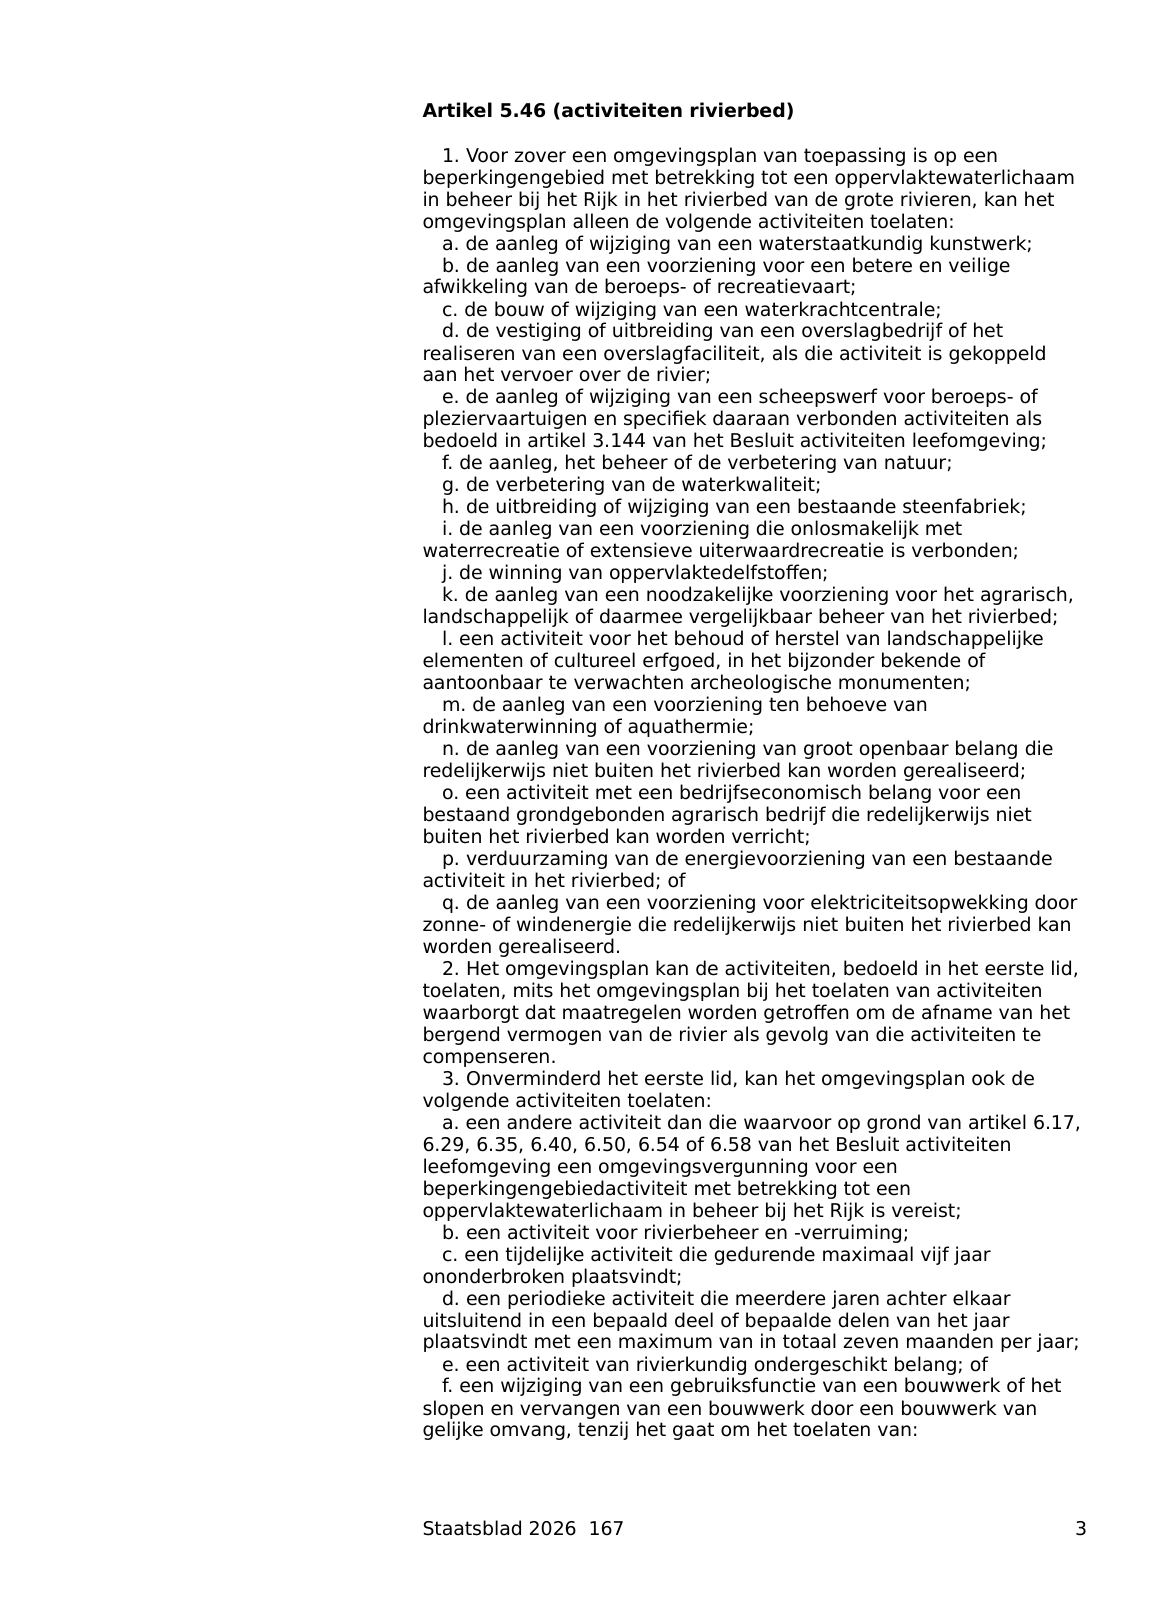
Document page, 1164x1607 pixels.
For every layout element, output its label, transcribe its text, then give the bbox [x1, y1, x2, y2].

text n. de aanleg van een voorziening van groot openbaar belang die redelijkerwijs niet buiten het rivierbed kan worden gerealiseerd; [422, 738, 1087, 782]
text e. de aanleg of wijziging van een scheepswerf voor beroeps- of pleziervaartuigen en specifiek daaraan verbonden activiteiten als bedoeld in artikel 3.144 van het Besluit activiteiten leefomgeving; [422, 386, 1087, 452]
text a. een andere activiteit dan die waarvoor op grond van artikel 6.17, 6.29, 6.35, 6.40, 6.50, 6.54 of 6.58 van het Besluit activiteiten leefomgeving een omgevingsvergunning voor een beperkingengebiedactiviteit met betrekking tot een oppervlaktewaterlichaam in beheer bij het Rijk is vereist; [422, 1112, 1087, 1222]
text 2. Het omgevingsplan kan de activiteiten, bedoeld in het eerste lid, toelaten, mits het omgevingsplan bij het toelaten van activiteiten waarborgt dat maatregelen worden getroffen om de afname van het bergend vermogen van de rivier als gevolg van die activiteiten te compenseren. [422, 958, 1087, 1068]
text m. de aanleg van een voorziening ten behoeve van drinkwaterwinning of aquathermie; [422, 694, 1087, 738]
text g. de verbetering van de waterkwaliteit; [422, 474, 1087, 496]
text 3. Onverminderd het eerste lid, kan het omgevingsplan ook de volgende activiteiten toelaten: [422, 1068, 1087, 1112]
text a. de aanleg of wijziging van een waterstaatkundig kunstwerk; [422, 232, 1087, 254]
text l. een activiteit voor het behoud of herstel van landschappelijke elementen of cultureel erfgoed, in het bijzonder bekende of aantoonbaar te verwachten archeologische monumenten; [422, 628, 1087, 694]
text h. de uitbreiding of wijziging van een bestaande steenfabriek; [422, 496, 1087, 518]
text d. de vestiging of uitbreiding van een overslagbedrijf of het realiseren van een overslagfaciliteit, als die activiteit is gekoppeld aan het vervoer over de rivier; [422, 320, 1087, 386]
text j. de winning van oppervlaktedelfstoffen; [422, 562, 1087, 584]
text q. de aanleg van een voorziening voor elektriciteitsopwekking door zonne- of windenergie die redelijkerwijs niet buiten het rivierbed kan worden gerealiseerd. [422, 892, 1087, 958]
text 1. Voor zover een omgevingsplan van toepassing is op een beperkingengebied met betrekking tot een oppervlaktewaterlichaam in beheer bij het Rijk in het rivierbed van de grote rivieren, kan het omgevingsplan alleen de volgende activiteiten toelaten: [422, 144, 1087, 232]
text b. een activiteit voor rivierbeheer en -verruiming; [422, 1222, 1087, 1243]
text f. een wijziging van een gebruiksfunctie van een bouwwerk of het slopen en vervangen van een bouwwerk door een bouwwerk van gelijke omvang, tenzij het gaat om het toelaten van: [422, 1375, 1087, 1441]
text f. de aanleg, het beheer of de verbetering van natuur; [422, 452, 1087, 474]
text p. verduurzaming van de energievoorziening van een bestaande activiteit in het rivierbed; of [422, 848, 1087, 892]
text i. de aanleg van een voorziening die onlosmakelijk met waterrecreatie of extensieve uiterwaardrecreatie is verbonden; [422, 518, 1087, 562]
text c. de bouw of wijziging van een waterkrachtcentrale; [422, 298, 1087, 320]
text c. een tijdelijke activiteit die gedurende maximaal vijf jaar ononderbroken plaatsvindt; [422, 1243, 1087, 1287]
text b. de aanleg van een voorziening voor een betere en veilige afwikkeling van de beroeps- of recreatievaart; [422, 254, 1087, 298]
text k. de aanleg van een noodzakelijke voorziening voor het agrarisch, landschappelijk of daarmee vergelijkbaar beheer van het rivierbed; [422, 584, 1087, 628]
subtitle Artikel 5.46 (activiteiten rivierbed) [422, 100, 1087, 122]
text d. een periodieke activiteit die meerdere jaren achter elkaar uitsluitend in een bepaald deel of bepaalde delen van het jaar plaatsvindt met een maximum van in totaal zeven maanden per jaar; [422, 1287, 1087, 1353]
text e. een activiteit van rivierkundig ondergeschikt belang; of [422, 1353, 1087, 1375]
text o. een activiteit met een bedrijfseconomisch belang voor een bestaand grondgebonden agrarisch bedrijf die redelijkerwijs niet buiten het rivierbed kan worden verricht; [422, 782, 1087, 848]
